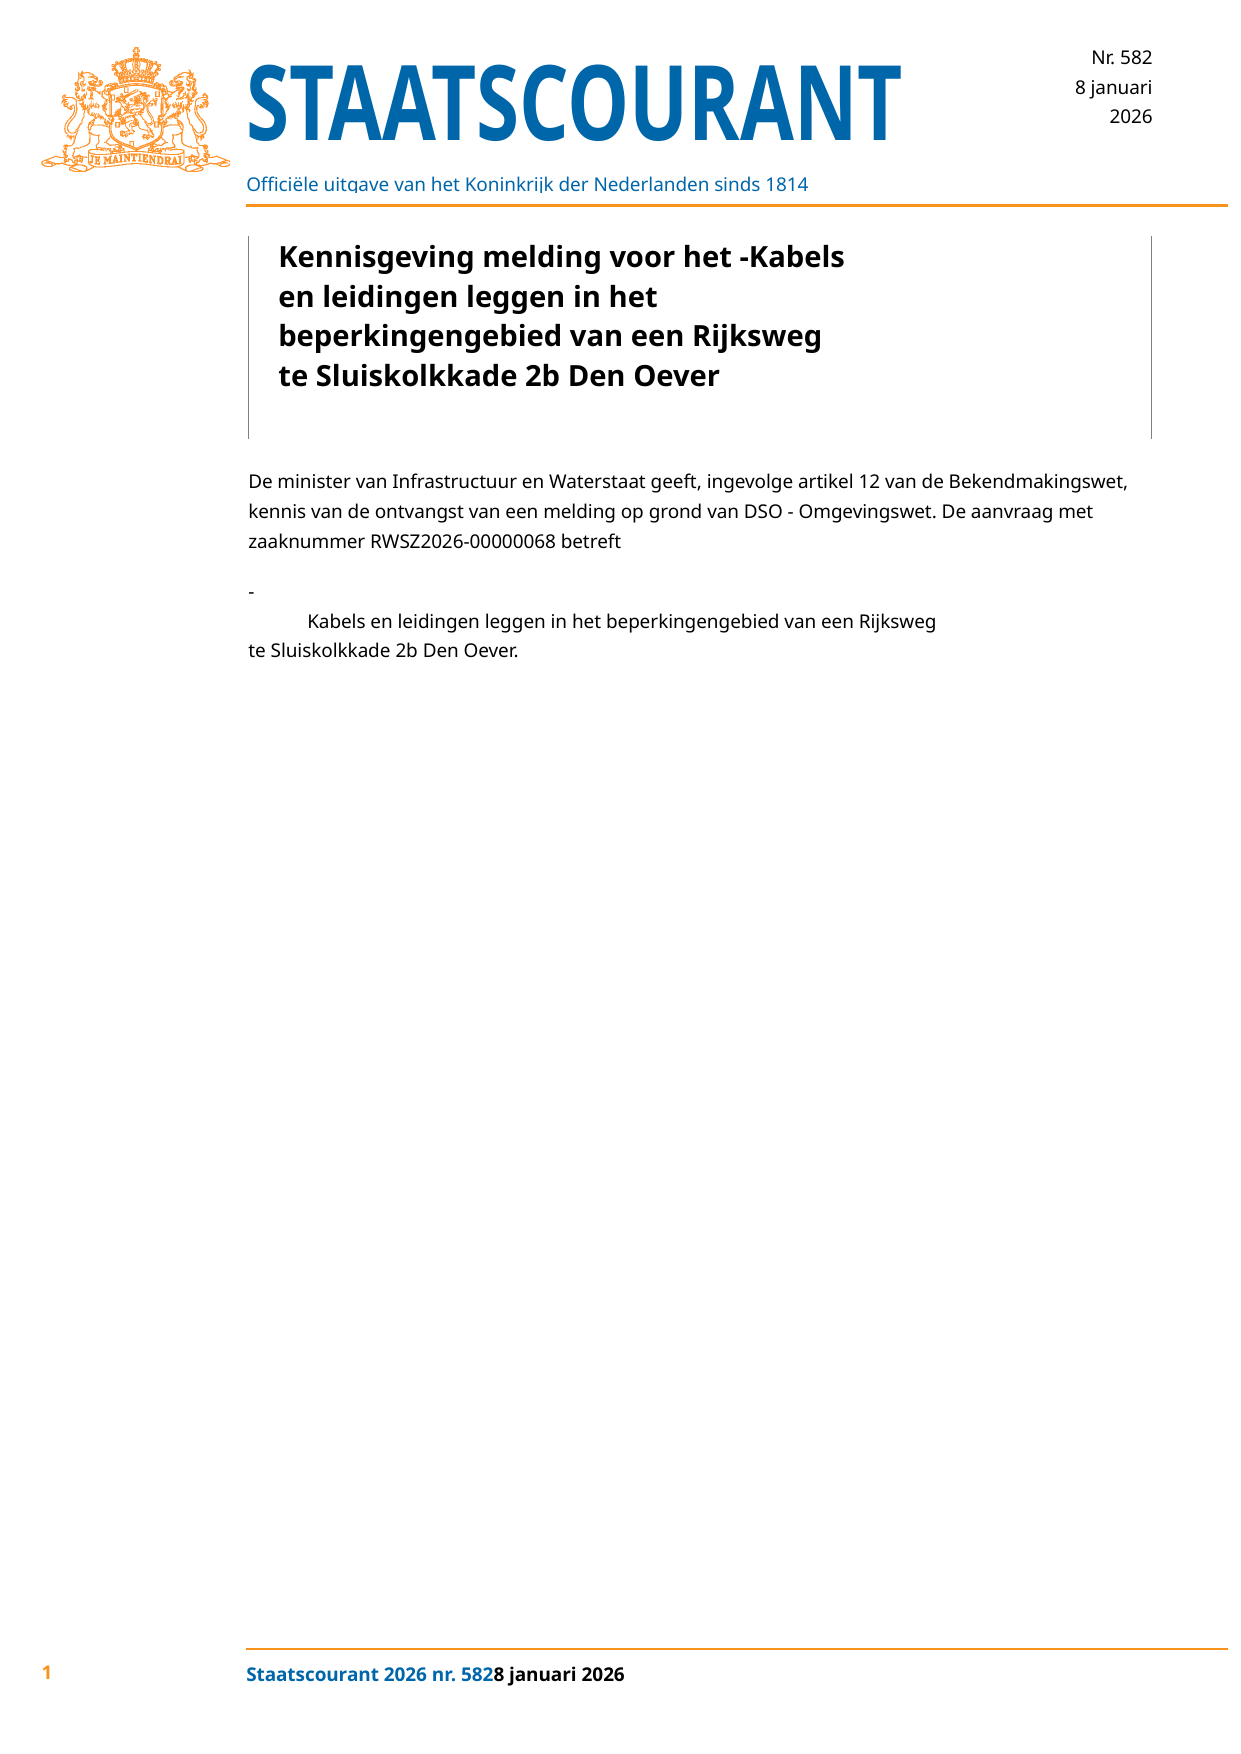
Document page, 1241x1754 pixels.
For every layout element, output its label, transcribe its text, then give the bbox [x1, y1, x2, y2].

table_header Kennisgeving melding voor het -Kabels en leidingen leggen in het beperkingengebied van een Rijksweg te Sluiskolkkade 2b Den Oever [249, 236, 850, 439]
list Kabels en leidingen leggen in het beperkingengebied van een Rijksweg [248, 608, 1152, 633]
text te Sluiskolkkade 2b Den Oever. [248, 637, 1152, 663]
text De minister van Infrastructuur en Waterstaat geeft, ingevolge artikel 12 van de Bekendmakingswet, kennis van de ontvangst van een melding op grond van DSO - Omgevingswet. De aanvraag met zaaknummer RWSZ2026-00000068 betreft [248, 469, 1152, 553]
table_header [1090, 236, 1151, 413]
picture [41, 47, 231, 172]
table_header [850, 414, 1151, 439]
picture [912, 236, 1090, 414]
table_header [850, 236, 912, 413]
